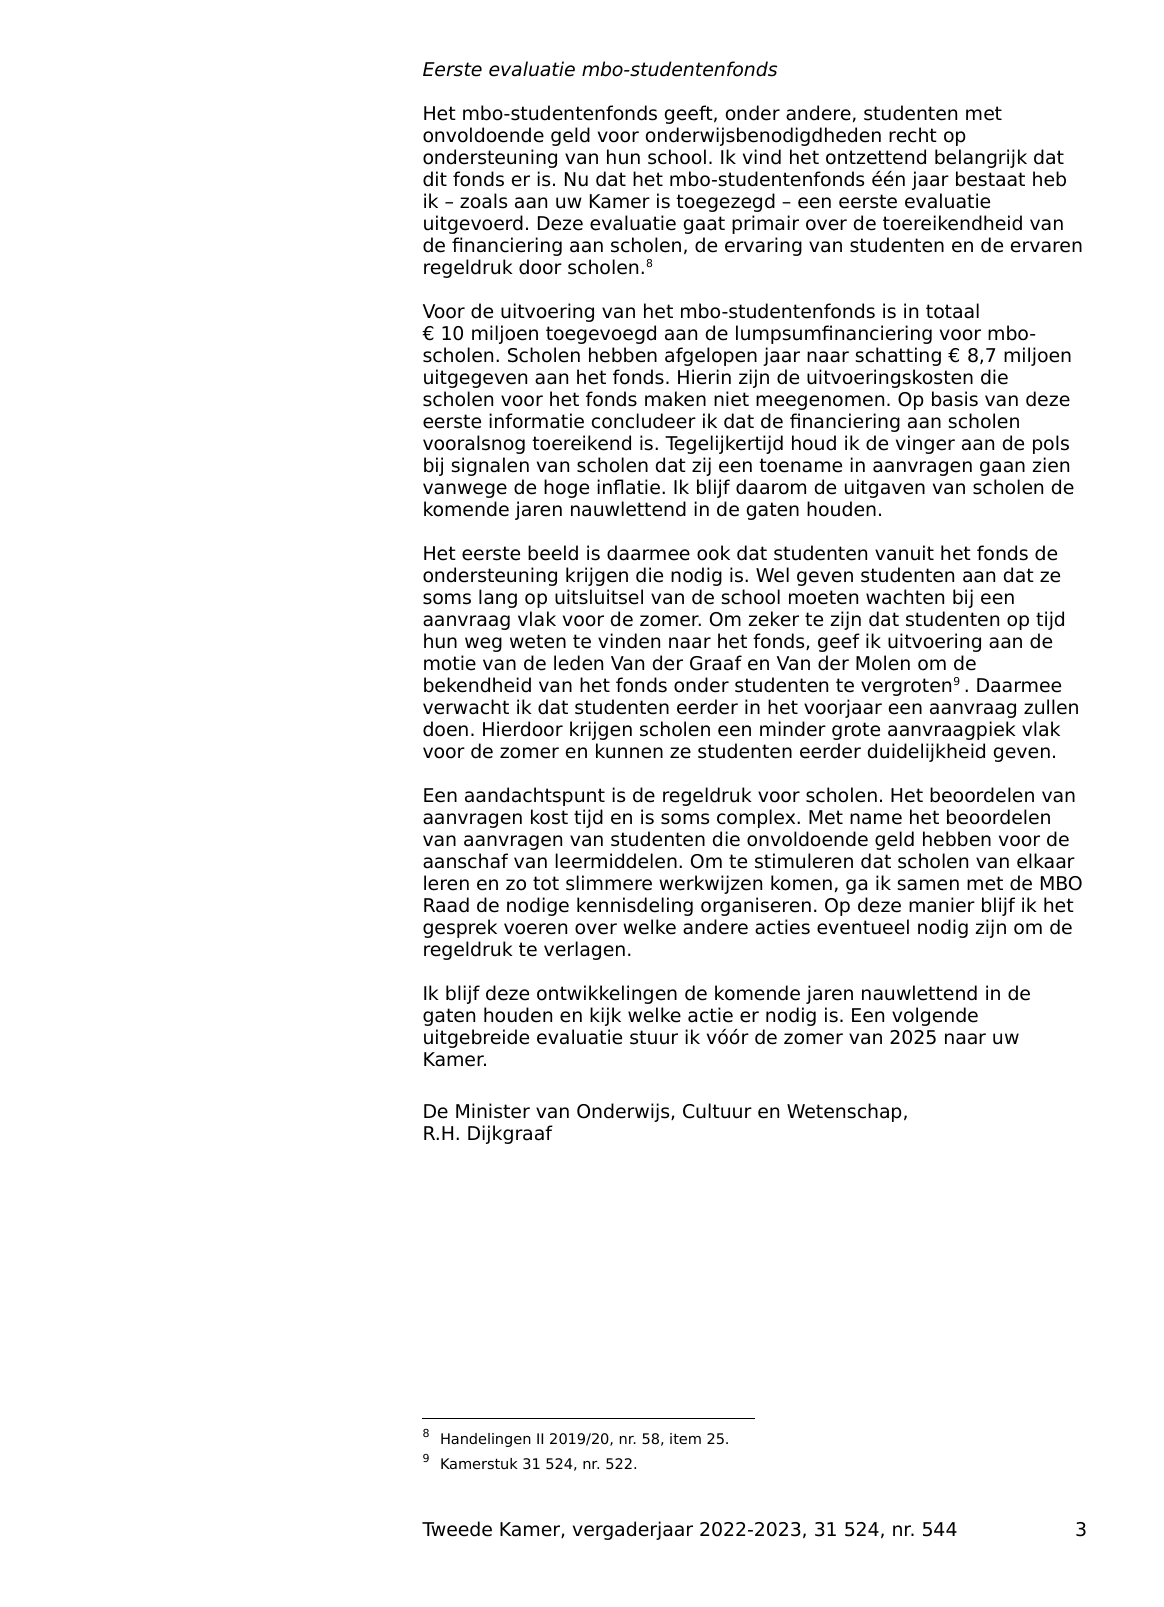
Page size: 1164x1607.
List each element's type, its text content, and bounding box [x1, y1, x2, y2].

text Ik blijf deze ontwikkelingen de komende jaren nauwlettend in de gaten houden en kijk welke actie er nodig is. Een volgende uitgebreide evaluatie stuur ik vóór de zomer van 2025 naar uw Kamer. [422, 983, 1087, 1071]
text Een aandachtspunt is de regeldruk voor scholen. Het beoordelen van aanvragen kost tijd en is soms complex. Met name het beoordelen van aanvragen van studenten die onvoldoende geld hebben voor de aanschaf van leermiddelen. Om te stimuleren dat scholen van elkaar leren en zo tot slimmere werkwijzen komen, ga ik samen met de MBO Raad de nodige kennisdeling organiseren. Op deze manier blijf ik het gesprek voeren over welke andere acties eventueel nodig zijn om de regeldruk te verlagen. [422, 785, 1087, 961]
text Het eerste beeld is daarmee ook dat studenten vanuit het fonds de ondersteuning krijgen die nodig is. Wel geven studenten aan dat ze soms lang op uitsluitsel van de school moeten wachten bij een aanvraag vlak voor de zomer. Om zeker te zijn dat studenten op tijd hun weg weten te vinden naar het fonds, geef ik uitvoering aan de motie van de leden Van der Graaf en Van der Molen om de bekendheid van het fonds onder studenten te vergroten. Daarmee verwacht ik dat studenten eerder in het voorjaar een aanvraag zullen doen. Hierdoor krijgen scholen een minder grote aanvraagpiek vlak voor de zomer en kunnen ze studenten eerder duidelijkheid geven. [422, 543, 1087, 763]
subtitle Eerste evaluatie mbo-studentenfonds [422, 59, 1087, 81]
text De Minister van Onderwijs, Cultuur en Wetenschap, R.H. Dijkgraaf [422, 1101, 1087, 1145]
text Voor de uitvoering van het mbo-studentenfonds is in totaal € 10 miljoen toegevoegd aan de lumpsumfinanciering voor mbo-scholen. Scholen hebben afgelopen jaar naar schatting € 8,7 miljoen uitgegeven aan het fonds. Hierin zijn de uitvoeringskosten die scholen voor het fonds maken niet meegenomen. Op basis van deze eerste informatie concludeer ik dat de financiering aan scholen vooralsnog toereikend is. Tegelijkertijd houd ik de vinger aan de pols bij signalen van scholen dat zij een toename in aanvragen gaan zien vanwege de hoge inflatie. Ik blijf daarom de uitgaven van scholen de komende jaren nauwlettend in de gaten houden. [422, 301, 1087, 521]
text Het mbo-studentenfonds geeft, onder andere, studenten met onvoldoende geld voor onderwijsbenodigdheden recht op ondersteuning van hun school. Ik vind het ontzettend belangrijk dat dit fonds er is. Nu dat het mbo-studentenfonds één jaar bestaat heb ik – zoals aan uw Kamer is toegezegd – een eerste evaluatie uitgevoerd. Deze evaluatie gaat primair over de toereikendheid van de financiering aan scholen, de ervaring van studenten en de ervaren regeldruk door scholen. [422, 103, 1087, 279]
text Kamerstuk 31 524, nr. 522. [422, 1452, 1087, 1474]
text Handelingen II 2019/20, nr. 58, item 25. [422, 1427, 1087, 1449]
